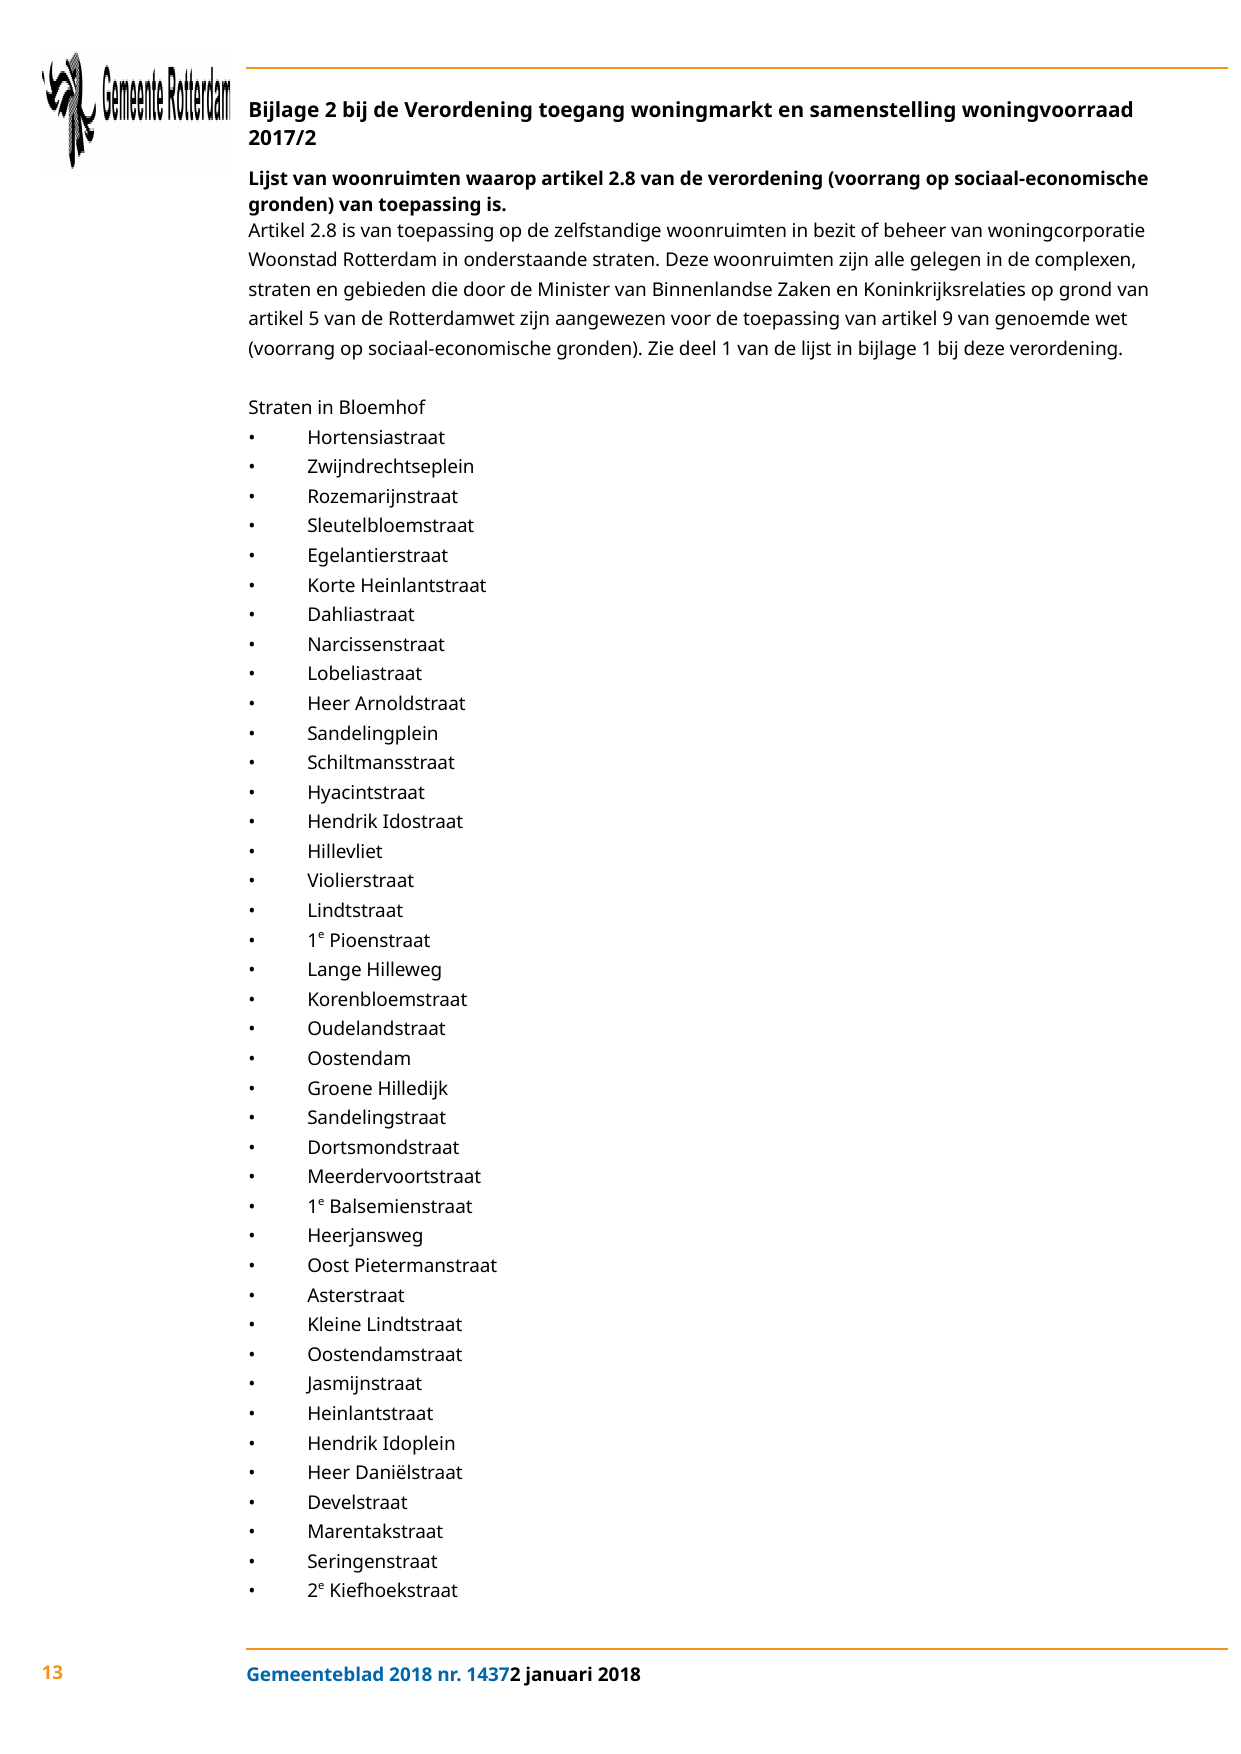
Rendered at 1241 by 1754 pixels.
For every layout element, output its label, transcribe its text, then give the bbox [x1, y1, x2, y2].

list Hillevliet [248, 838, 1152, 864]
list Lindtstraat [248, 897, 1152, 923]
list Heerjansweg [248, 1223, 1152, 1248]
list 1e Balsemienstraat [248, 1193, 1152, 1219]
list Asterstraat [248, 1282, 1152, 1307]
list 2e Kiefhoekstraat [248, 1578, 1152, 1603]
picture [41, 47, 231, 172]
text Lijst van woonruimten waarop artikel 2.8 van de verordening (voorrang op sociaal-economische gronden) van toepassing is. [248, 165, 1152, 217]
list 1e Pioenstraat [248, 927, 1152, 952]
text Artikel 2.8 is van toepassing op de zelfstandige woonruimten in bezit of beheer van woningcorporatie Woonstad Rotterdam in onderstaande straten. Deze woonruimten zijn alle gelegen in de complexen, straten en gebieden die door de Minister van Binnenlandse Zaken en Koninkrijksrelaties op grond van artikel 5 van de Rotterdamwet zijn aangewezen voor de toepassing van artikel 9 van genoemde wet (voorrang op sociaal-economische gronden). Zie deel 1 van de lijst in bijlage 1 bij deze verordening. [248, 217, 1152, 361]
list Sandelingplein [248, 720, 1152, 745]
list Hendrik Idostraat [248, 808, 1152, 834]
list Zwijndrechtseplein [248, 453, 1152, 479]
list Meerdervoortstraat [248, 1163, 1152, 1189]
list Egelantierstraat [248, 542, 1152, 568]
list Jasmijnstraat [248, 1371, 1152, 1396]
text Bijlage 2 bij de Verordening toegang woningmarkt en samenstelling woningvoorraad 2017/2 [248, 95, 1152, 152]
list Heer Arnoldstraat [248, 690, 1152, 716]
list Lange Hilleweg [248, 956, 1152, 982]
list Oostendamstraat [248, 1341, 1152, 1367]
list Oost Pietermanstraat [248, 1252, 1152, 1278]
list Hyacintstraat [248, 779, 1152, 804]
list Seringenstraat [248, 1548, 1152, 1574]
list Sandelingstraat [248, 1104, 1152, 1130]
list Heer Daniëlstraat [248, 1459, 1152, 1485]
list Sleutelbloemstraat [248, 513, 1152, 538]
list Korte Heinlantstraat [248, 572, 1152, 597]
list Dahliastraat [248, 601, 1152, 627]
list Hendrik Idoplein [248, 1430, 1152, 1455]
list Groene Hilledijk [248, 1075, 1152, 1100]
list Kleine Lindtstraat [248, 1311, 1152, 1337]
list Korenbloemstraat [248, 986, 1152, 1012]
list Rozemarijnstraat [248, 483, 1152, 509]
list Hortensiastraat [248, 424, 1152, 449]
list Narcissenstraat [248, 631, 1152, 657]
list Lobeliastraat [248, 661, 1152, 686]
list Oudelandstraat [248, 1016, 1152, 1041]
list Violierstraat [248, 868, 1152, 893]
list Dortsmondstraat [248, 1134, 1152, 1159]
list Schiltmansstraat [248, 749, 1152, 775]
list Marentakstraat [248, 1518, 1152, 1544]
list Heinlantstraat [248, 1400, 1152, 1426]
text Straten in Bloemhof [248, 394, 1152, 420]
list Oostendam [248, 1045, 1152, 1071]
list Develstraat [248, 1489, 1152, 1514]
